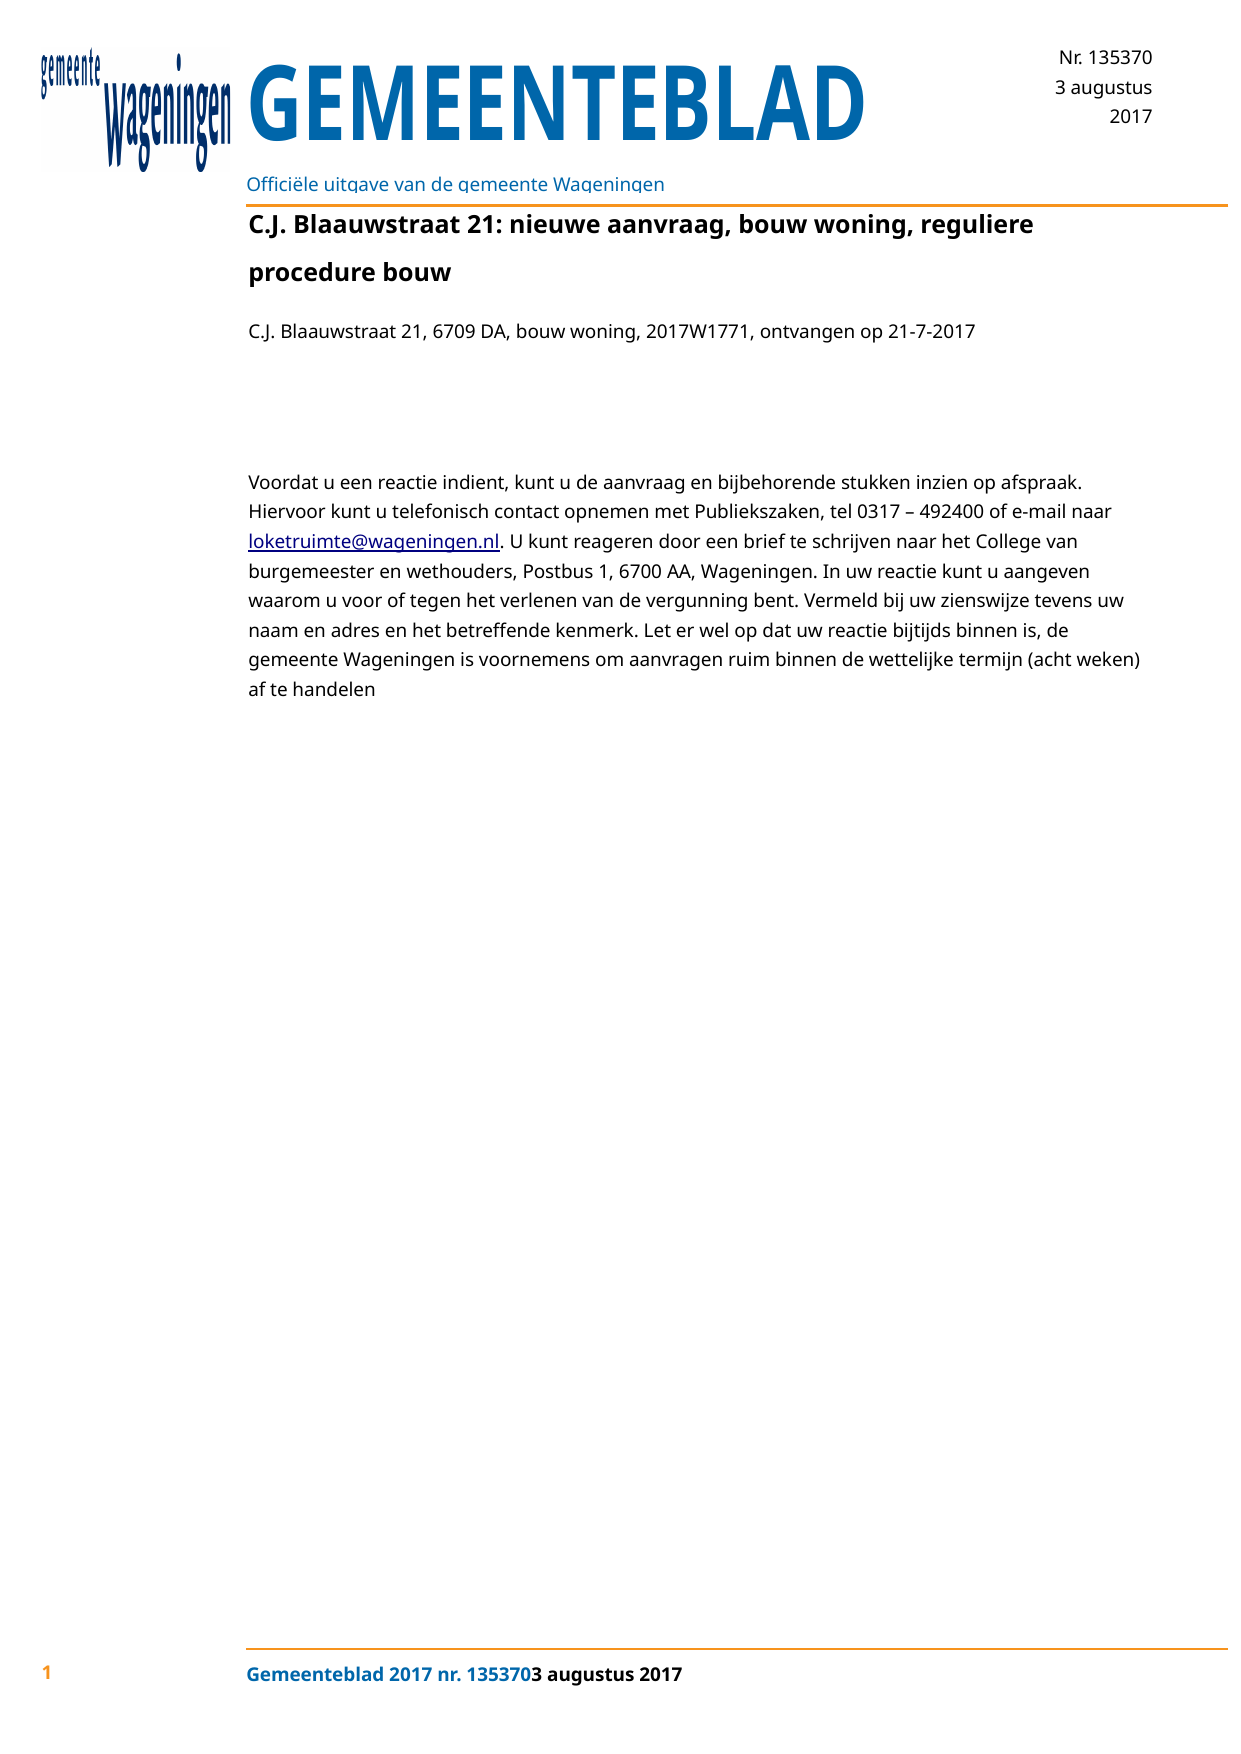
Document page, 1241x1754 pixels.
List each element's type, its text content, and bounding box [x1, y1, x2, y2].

text C.J. Blaauwstraat 21, 6709 DA, bouw woning, 2017W1771, ontvangen op 21-7-2017 [248, 318, 1152, 344]
picture [41, 47, 231, 172]
text Voordat u een reactie indient, kunt u de aanvraag en bijbehorende stukken inzien op afspraak. Hiervoor kunt u telefonisch contact opnemen met Publiekszaken, tel 0317 – 492400 of e-mail naar loketruimte@wageningen.nl. U kunt reageren door een brief te schrijven naar het College van burgemeester en wethouders, Postbus 1, 6700 AA, Wageningen. In uw reactie kunt u aangeven waarom u voor of tegen het verlenen van de vergunning bent. Vermeld bij uw zienswijze tevens uw naam en adres en het betreffende kenmerk. Let er wel op dat uw reactie bijtijds binnen is, de gemeente Wageningen is voornemens om aanvragen ruim binnen de wettelijke termijn (acht weken) af te handelen [248, 469, 1152, 702]
text C.J. Blaauwstraat 21: nieuwe aanvraag, bouw woning, reguliere procedure bouw [248, 207, 1152, 288]
